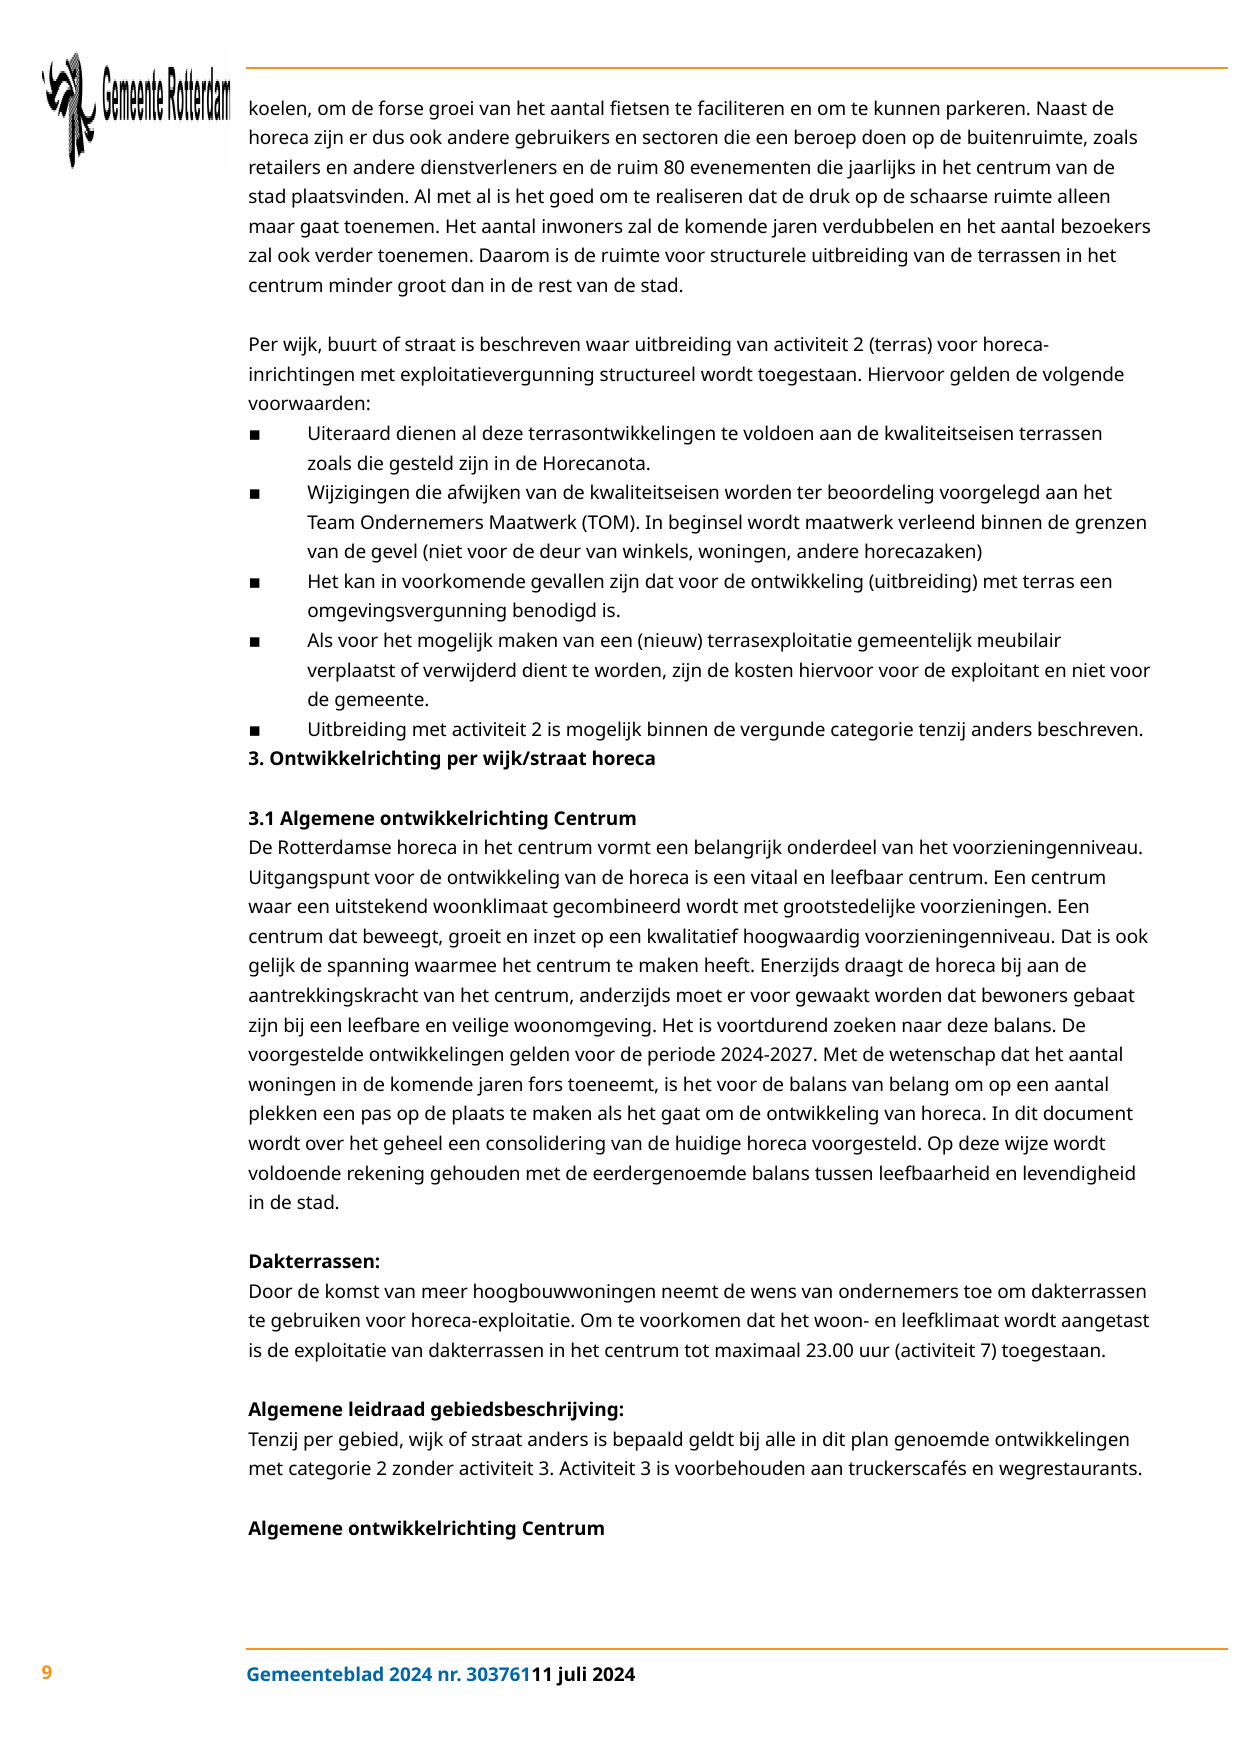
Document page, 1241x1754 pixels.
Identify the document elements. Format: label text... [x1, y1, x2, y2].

list Als voor het mogelijk maken van een (nieuw) terrasexploitatie gemeentelijk meubilair verplaatst of verwijderd dient te worden, zijn de kosten hiervoor voor de exploitant en niet voor de gemeente. [248, 627, 1152, 712]
text Tenzij per gebied, wijk of straat anders is bepaald geldt bij alle in dit plan genoemde ontwikkelingen met categorie 2 zonder activiteit 3. Activiteit 3 is voorbehouden aan truckerscafés en wegrestaurants. [248, 1426, 1152, 1481]
text Door de komst van meer hoogbouwwoningen neemt de wens van ondernemers toe om dakterrassen te gebruiken voor horeca-exploitatie. Om te voorkomen dat het woon- en leefklimaat wordt aangetast is de exploitatie van dakterrassen in het centrum tot maximaal 23.00 uur (activiteit 7) toegestaan. [248, 1278, 1152, 1363]
text 3. Ontwikkelrichting per wijk/straat horeca [248, 746, 1152, 771]
list Wijzigingen die afwijken van de kwaliteitseisen worden ter beoordeling voorgelegd aan het Team Ondernemers Maatwerk (TOM). In beginsel wordt maatwerk verleend binnen de grenzen van de gevel (niet voor de deur van winkels, woningen, andere horecazaken) [248, 479, 1152, 564]
text koelen, om de forse groei van het aantal fietsen te faciliteren en om te kunnen parkeren. Naast de horeca zijn er dus ook andere gebruikers en sectoren die een beroep doen op de buitenruimte, zoals retailers en andere dienstverleners en de ruim 80 evenementen die jaarlijks in het centrum van de stad plaatsvinden. Al met al is het goed om te realiseren dat de druk op de schaarse ruimte alleen maar gaat toenemen. Het aantal inwoners zal de komende jaren verdubbelen en het aantal bezoekers zal ook verder toenemen. Daarom is de ruimte voor structurele uitbreiding van de terrassen in het centrum minder groot dan in de rest van de stad. [248, 95, 1152, 298]
list Uiteraard dienen al deze terrasontwikkelingen te voldoen aan de kwaliteitseisen terrassen zoals die gesteld zijn in de Horecanota. [248, 420, 1152, 476]
picture [41, 47, 231, 172]
table_header Algemene ontwikkelrichting Centrum [248, 1515, 1152, 1541]
text Algemene leidraad gebiedsbeschrijving: [248, 1396, 1152, 1422]
text 3.1 Algemene ontwikkelrichting Centrum [248, 805, 1152, 831]
text Dakterrassen: [248, 1248, 1152, 1274]
text De Rotterdamse horeca in het centrum vormt een belangrijk onderdeel van het voorzieningenniveau. Uitgangspunt voor de ontwikkeling van de horeca is een vitaal en leefbaar centrum. Een centrum waar een uitstekend woonklimaat gecombineerd wordt met grootstedelijke voorzieningen. Een centrum dat beweegt, groeit en inzet op een kwalitatief hoogwaardig voorzieningenniveau. Dat is ook gelijk de spanning waarmee het centrum te maken heeft. Enerzijds draagt de horeca bij aan de aantrekkingskracht van het centrum, anderzijds moet er voor gewaakt worden dat bewoners gebaat zijn bij een leefbare en veilige woonomgeving. Het is voortdurend zoeken naar deze balans. De voorgestelde ontwikkelingen gelden voor de periode 2024-2027. Met de wetenschap dat het aantal woningen in de komende jaren fors toeneemt, is het voor de balans van belang om op een aantal plekken een pas op de plaats te maken als het gaat om de ontwikkeling van horeca. In dit document wordt over het geheel een consolidering van de huidige horeca voorgesteld. Op deze wijze wordt voldoende rekening gehouden met de eerdergenoemde balans tussen leefbaarheid en levendigheid in de stad. [248, 834, 1152, 1215]
list Het kan in voorkomende gevallen zijn dat voor de ontwikkeling (uitbreiding) met terras een omgevingsvergunning benodigd is. [248, 568, 1152, 623]
list Uitbreiding met activiteit 2 is mogelijk binnen de vergunde categorie tenzij anders beschreven. [248, 716, 1152, 742]
text Per wijk, buurt of straat is beschreven waar uitbreiding van activiteit 2 (terras) voor horeca-inrichtingen met exploitatievergunning structureel wordt toegestaan. Hiervoor gelden de volgende voorwaarden: [248, 331, 1152, 416]
